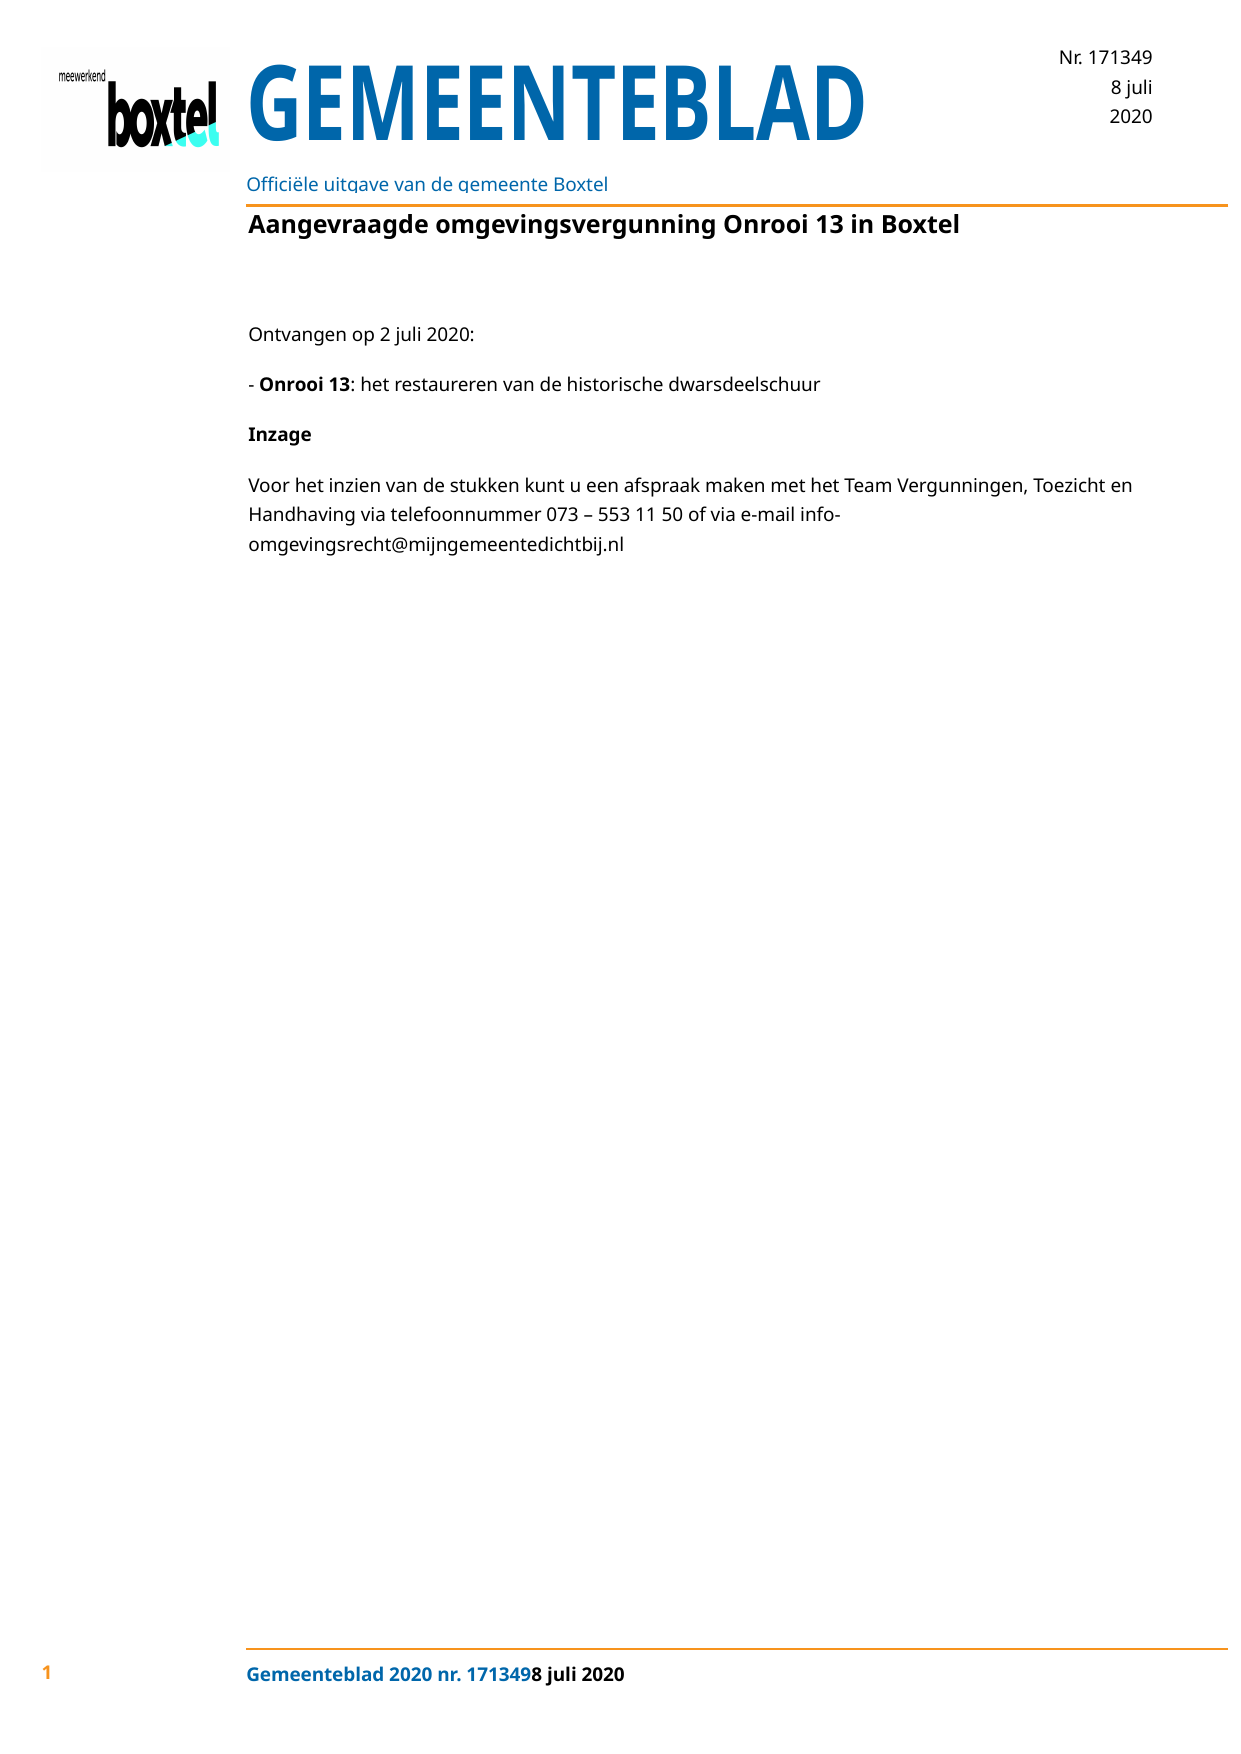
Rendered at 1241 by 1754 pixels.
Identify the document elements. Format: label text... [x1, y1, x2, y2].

text Inzage [248, 422, 1152, 447]
text Voor het inzien van de stukken kunt u een afspraak maken met het Team Vergunningen, Toezicht en Handhaving via telefoonnummer 073 – 553 11 50 of via e-mail info-omgevingsrecht@mijngemeentedichtbij.nl [248, 472, 1152, 557]
text Ontvangen op 2 juli 2020: [248, 321, 1152, 346]
text - Onrooi 13: het restaureren van de historische dwarsdeelschuur [248, 371, 1152, 397]
picture [41, 47, 231, 172]
text Aangevraagde omgevingsvergunning Onrooi 13 in Boxtel [248, 207, 1152, 241]
